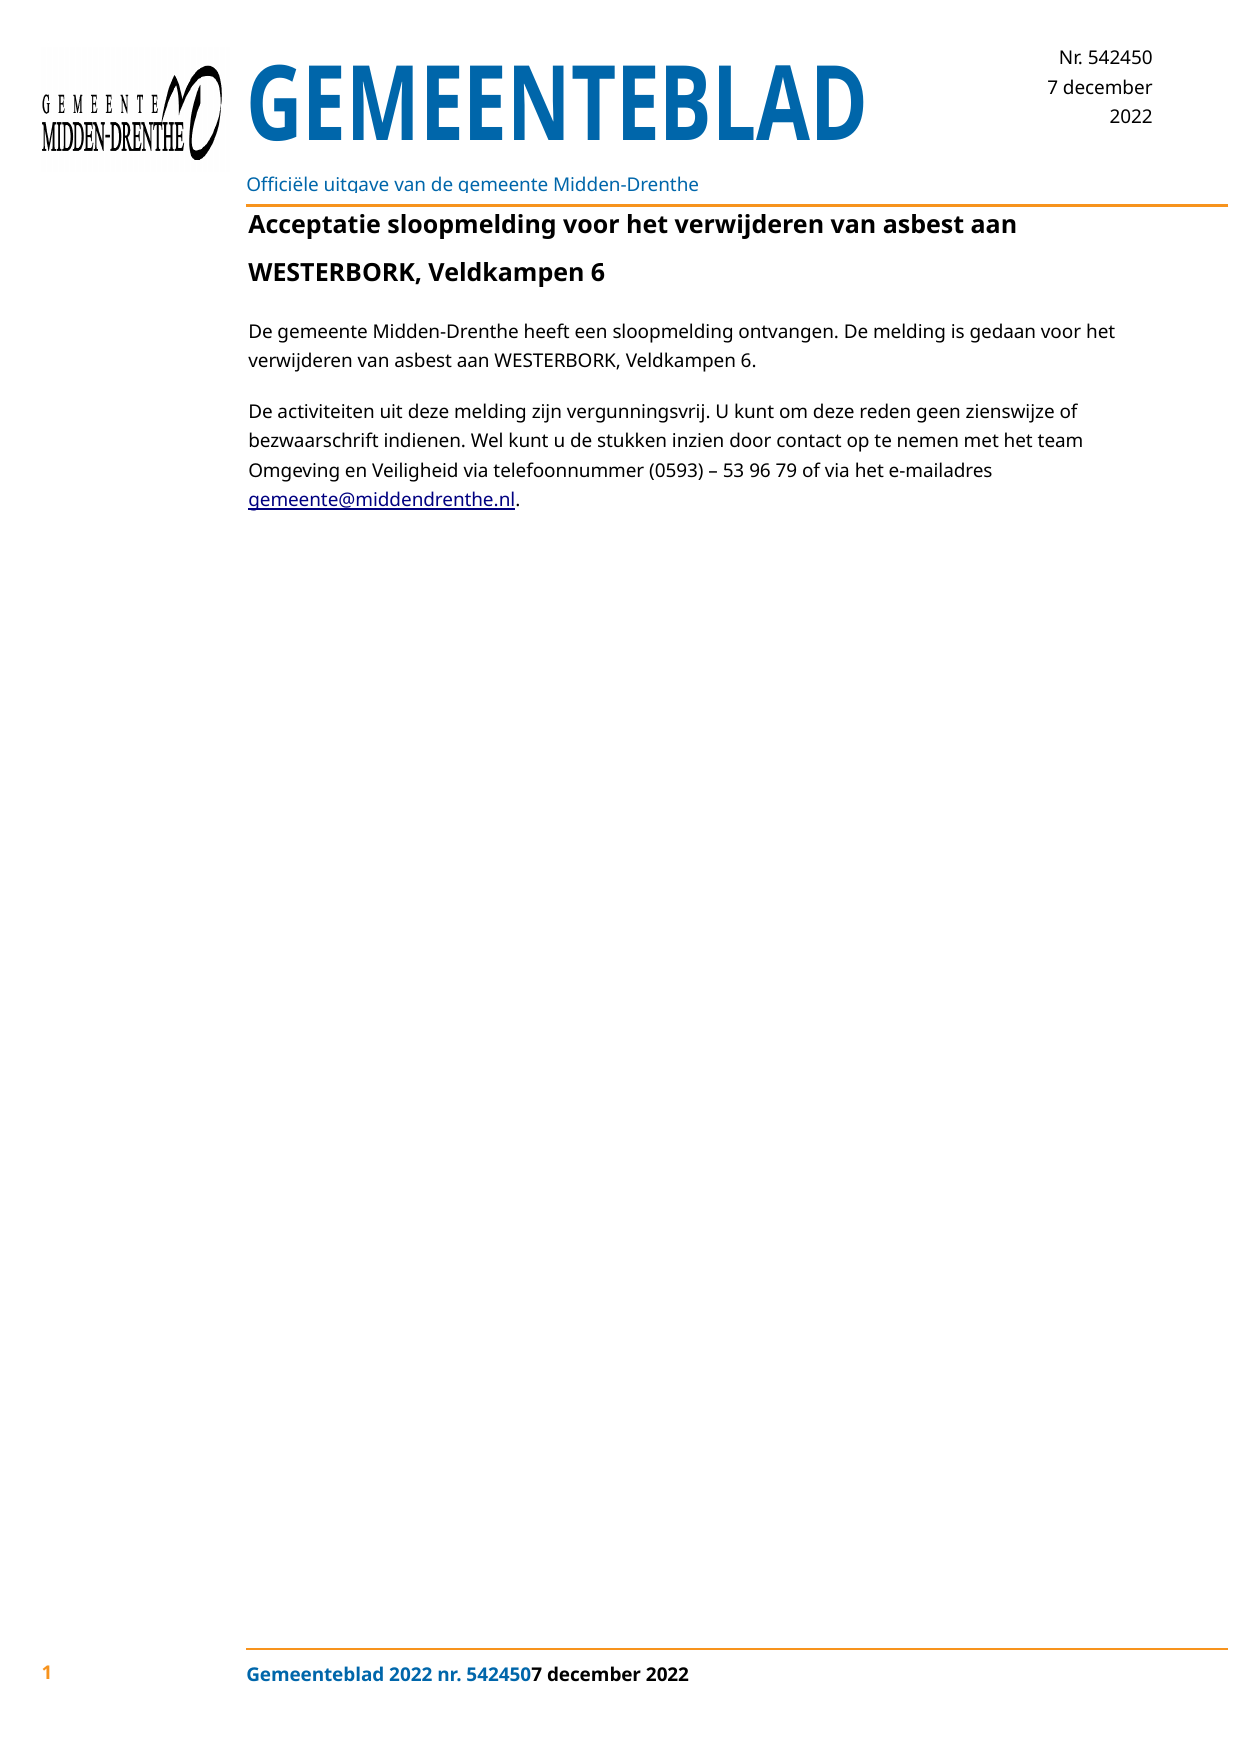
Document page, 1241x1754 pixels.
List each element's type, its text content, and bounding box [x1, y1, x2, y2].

text Acceptatie sloopmelding voor het verwijderen van asbest aan WESTERBORK, Veldkampen 6 [248, 207, 1152, 288]
text De gemeente Midden-Drenthe heeft een sloopmelding ontvangen. De melding is gedaan voor het verwijderen van asbest aan WESTERBORK, Veldkampen 6. [248, 318, 1152, 373]
text De activiteiten uit deze melding zijn vergunningsvrij. U kunt om deze reden geen zienswijze of bezwaarschrift indienen. Wel kunt u de stukken inzien door contact op te nemen met het team Omgeving en Veiligheid via telefoonnummer (0593) – 53 96 79 of via het e-mailadres gemeente@middendrenthe.nl. [248, 398, 1152, 512]
picture [41, 47, 231, 172]
